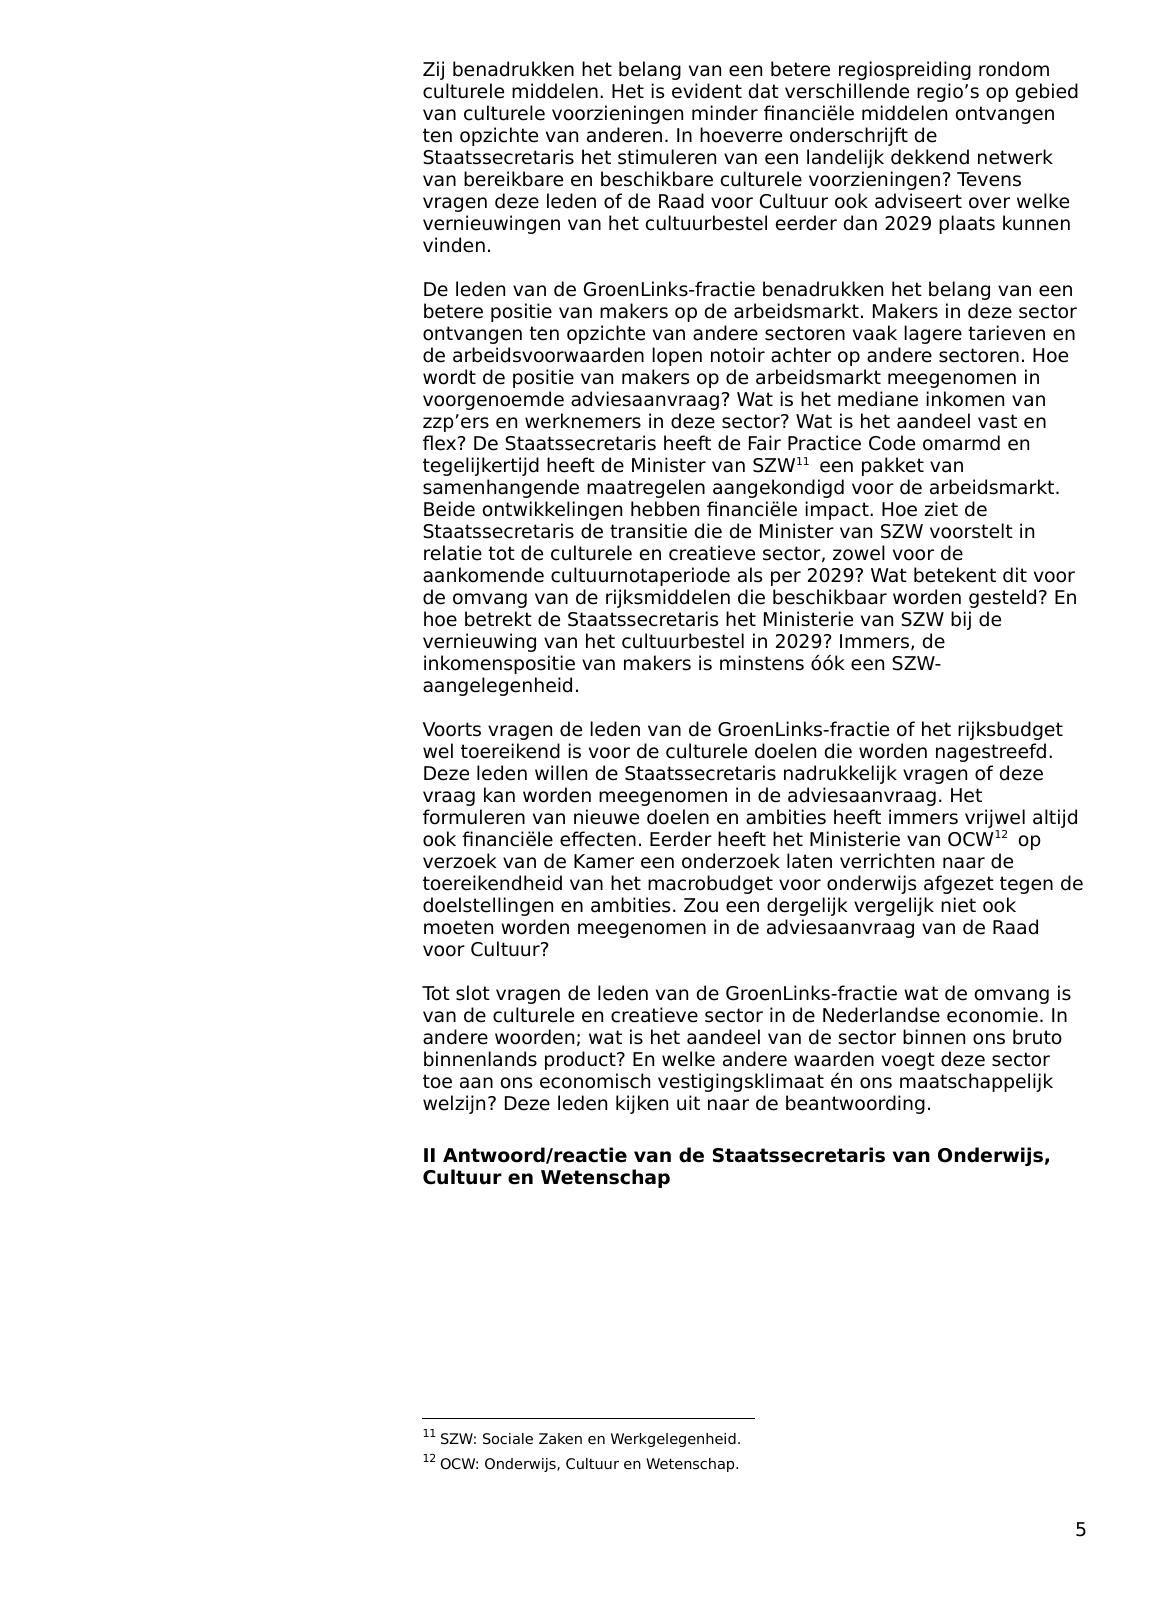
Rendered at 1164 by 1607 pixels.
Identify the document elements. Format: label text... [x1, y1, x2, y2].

subtitle II Antwoord/reactie van de Staatssecretaris van Onderwijs, Cultuur en Wetenschap [422, 1145, 1087, 1189]
text Tot slot vragen de leden van de GroenLinks-fractie wat de omvang is van de culturele en creatieve sector in de Nederlandse economie. In andere woorden; wat is het aandeel van de sector binnen ons bruto binnenlands product? En welke andere waarden voegt deze sector toe aan ons economisch vestigingsklimaat én ons maatschappelijk welzijn? Deze leden kijken uit naar de beantwoording. [422, 983, 1087, 1115]
text Voorts vragen de leden van de GroenLinks-fractie of het rijksbudget wel toereikend is voor de culturele doelen die worden nagestreefd. Deze leden willen de Staatssecretaris nadrukkelijk vragen of deze vraag kan worden meegenomen in de adviesaanvraag. Het formuleren van nieuwe doelen en ambities heeft immers vrijwel altijd ook financiële effecten. Eerder heeft het Ministerie van OCW op verzoek van de Kamer een onderzoek laten verrichten naar de toereikendheid van het macrobudget voor onderwijs afgezet tegen de doelstellingen en ambities. Zou een dergelijk vergelijk niet ook moeten worden meegenomen in de adviesaanvraag van de Raad voor Cultuur? [422, 719, 1087, 961]
text De leden van de GroenLinks-fractie benadrukken het belang van een betere positie van makers op de arbeidsmarkt. Makers in deze sector ontvangen ten opzichte van andere sectoren vaak lagere tarieven en de arbeidsvoorwaarden lopen notoir achter op andere sectoren. Hoe wordt de positie van makers op de arbeidsmarkt meegenomen in voorgenoemde adviesaanvraag? Wat is het mediane inkomen van zzp’ers en werknemers in deze sector? Wat is het aandeel vast en flex? De Staatssecretaris heeft de Fair Practice Code omarmd en tegelijkertijd heeft de Minister van SZW een pakket van samenhangende maatregelen aangekondigd voor de arbeidsmarkt. Beide ontwikkelingen hebben financiële impact. Hoe ziet de Staatssecretaris de transitie die de Minister van SZW voorstelt in relatie tot de culturele en creatieve sector, zowel voor de aankomende cultuurnotaperiode als per 2029? Wat betekent dit voor de omvang van de rijksmiddelen die beschikbaar worden gesteld? En hoe betrekt de Staatssecretaris het Ministerie van SZW bij de vernieuwing van het cultuurbestel in 2029? Immers, de inkomenspositie van makers is minstens óók een SZW-aangelegenheid. [422, 279, 1087, 697]
text SZW: Sociale Zaken en Werkgelegenheid. [422, 1427, 1087, 1449]
text Zij benadrukken het belang van een betere regiospreiding rondom culturele middelen. Het is evident dat verschillende regio’s op gebied van culturele voorzieningen minder financiële middelen ontvangen ten opzichte van anderen. In hoeverre onderschrijft de Staatssecretaris het stimuleren van een landelijk dekkend netwerk van bereikbare en beschikbare culturele voorzieningen? Tevens vragen deze leden of de Raad voor Cultuur ook adviseert over welke vernieuwingen van het cultuurbestel eerder dan 2029 plaats kunnen vinden. [422, 59, 1087, 257]
text OCW: Onderwijs, Cultuur en Wetenschap. [422, 1452, 1087, 1474]
